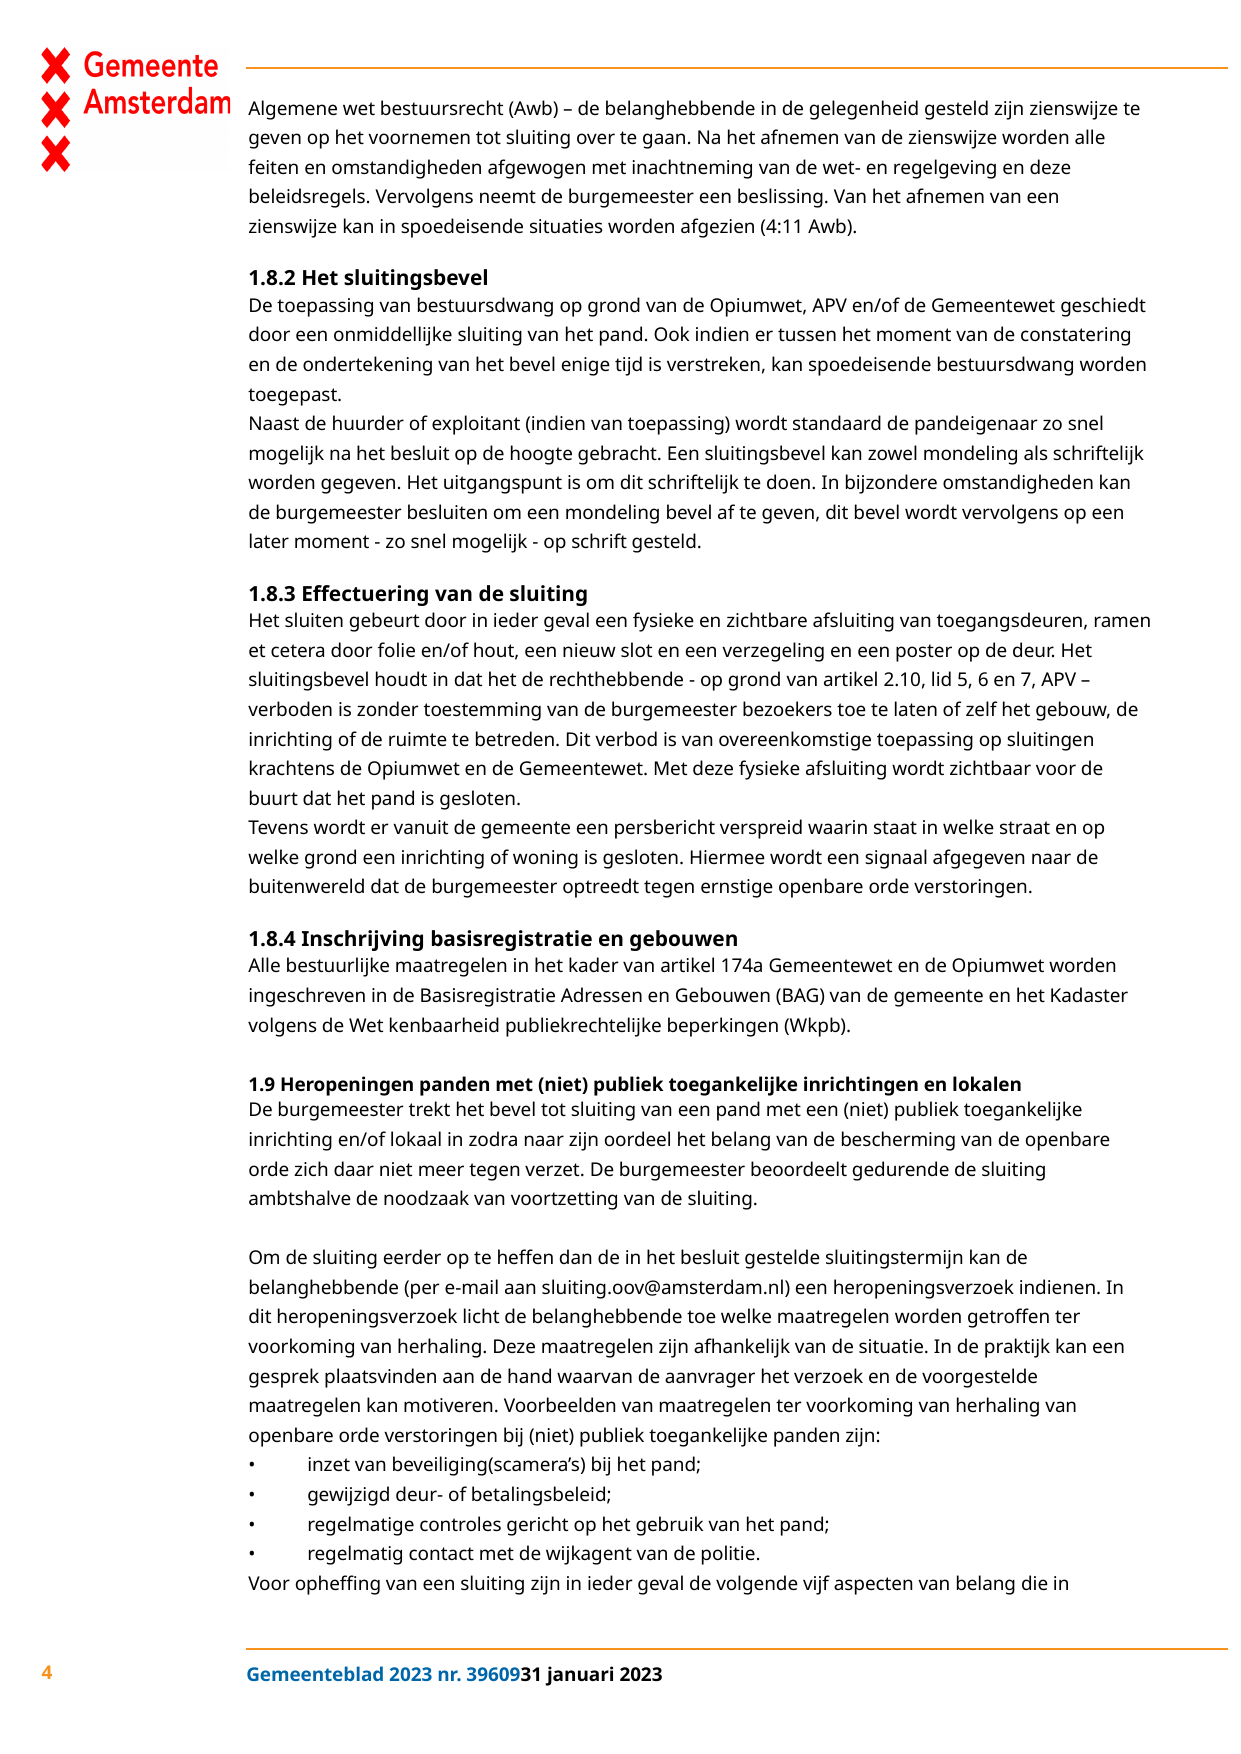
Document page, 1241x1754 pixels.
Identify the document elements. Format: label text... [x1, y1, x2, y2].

text Om de sluiting eerder op te heffen dan de in het besluit gestelde sluitingstermijn kan de belanghebbende (per e-mail aan sluiting.oov@amsterdam.nl) een heropeningsverzoek indienen. In dit heropeningsverzoek licht de belanghebbende toe welke maatregelen worden getroffen ter voorkoming van herhaling. Deze maatregelen zijn afhankelijk van de situatie. In de praktijk kan een gesprek plaatsvinden aan de hand waarvan de aanvrager het verzoek en de voorgestelde maatregelen kan motiveren. Voorbeelden van maatregelen ter voorkoming van herhaling van openbare orde verstoringen bij (niet) publiek toegankelijke panden zijn: [248, 1244, 1152, 1448]
list gewijzigd deur- of betalingsbeleid; [248, 1481, 1152, 1507]
text De toepassing van bestuursdwang op grond van de Opiumwet, APV en/of de Gemeentewet geschiedt door een onmiddellijke sluiting van het pand. Ook indien er tussen het moment van de constatering en de ondertekening van het bevel enige tijd is verstreken, kan spoedeisende bestuursdwang worden toegepast. [248, 292, 1152, 406]
list regelmatig contact met de wijkagent van de politie. [248, 1540, 1152, 1566]
text Naast de huurder of exploitant (indien van toepassing) wordt standaard de pandeigenaar zo snel mogelijk na het besluit op de hoogte gebracht. Een sluitingsbevel kan zowel mondeling als schriftelijk worden gegeven. Het uitgangspunt is om dit schriftelijk te doen. In bijzondere omstandigheden kan de burgemeester besluiten om een mondeling bevel af te geven, dit bevel wordt vervolgens op een later moment - zo snel mogelijk - op schrift gesteld. [248, 410, 1152, 554]
text Voor opheffing van een sluiting zijn in ieder geval de volgende vijf aspecten van belang die in [248, 1570, 1152, 1596]
text 1.8.4 Inschrijving basisregistratie en gebouwen [248, 924, 1152, 953]
text 1.8.2 Het sluitingsbevel [248, 263, 1152, 292]
text Het sluiten gebeurt door in ieder geval een fysieke en zichtbare afsluiting van toegangsdeuren, ramen et cetera door folie en/of hout, een nieuw slot en een verzegeling en een poster op de deur. Het sluitingsbevel houdt in dat het de rechthebbende - op grond van artikel 2.10, lid 5, 6 en 7, APV – verboden is zonder toestemming van de burgemeester bezoekers toe te laten of zelf het gebouw, de inrichting of de ruimte te betreden. Dit verbod is van overeenkomstige toepassing op sluitingen krachtens de Opiumwet en de Gemeentewet. Met deze fysieke afsluiting wordt zichtbaar voor de buurt dat het pand is gesloten. [248, 607, 1152, 811]
text 1.8.3 Effectuering van de sluiting [248, 579, 1152, 607]
list regelmatige controles gericht op het gebruik van het pand; [248, 1511, 1152, 1537]
text Alle bestuurlijke maatregelen in het kader van artikel 174a Gemeentewet en de Opiumwet worden ingeschreven in de Basisregistratie Adressen en Gebouwen (BAG) van de gemeente en het Kadaster volgens de Wet kenbaarheid publiekrechtelijke beperkingen (Wkpb). [248, 953, 1152, 1037]
text 1.9 Heropeningen panden met (niet) publiek toegankelijke inrichtingen en lokalen [248, 1071, 1152, 1097]
list inzet van beveiliging(scamera’s) bij het pand; [248, 1452, 1152, 1477]
picture [41, 47, 231, 172]
text Tevens wordt er vanuit de gemeente een persbericht verspreid waarin staat in welke straat en op welke grond een inrichting of woning is gesloten. Hiermee wordt een signaal afgegeven naar de buitenwereld dat de burgemeester optreedt tegen ernstige openbare orde verstoringen. [248, 814, 1152, 899]
text De burgemeester trekt het bevel tot sluiting van een pand met een (niet) publiek toegankelijke inrichting en/of lokaal in zodra naar zijn oordeel het belang van de bescherming van de openbare orde zich daar niet meer tegen verzet. De burgemeester beoordeelt gedurende de sluiting ambtshalve de noodzaak van voortzetting van de sluiting. [248, 1097, 1152, 1211]
text Algemene wet bestuursrecht (Awb) – de belanghebbende in de gelegenheid gesteld zijn zienswijze te geven op het voornemen tot sluiting over te gaan. Na het afnemen van de zienswijze worden alle feiten en omstandigheden afgewogen met inachtneming van de wet- en regelgeving en deze beleidsregels. Vervolgens neemt de burgemeester een beslissing. Van het afnemen van een zienswijze kan in spoedeisende situaties worden afgezien (4:11 Awb). [248, 95, 1152, 239]
